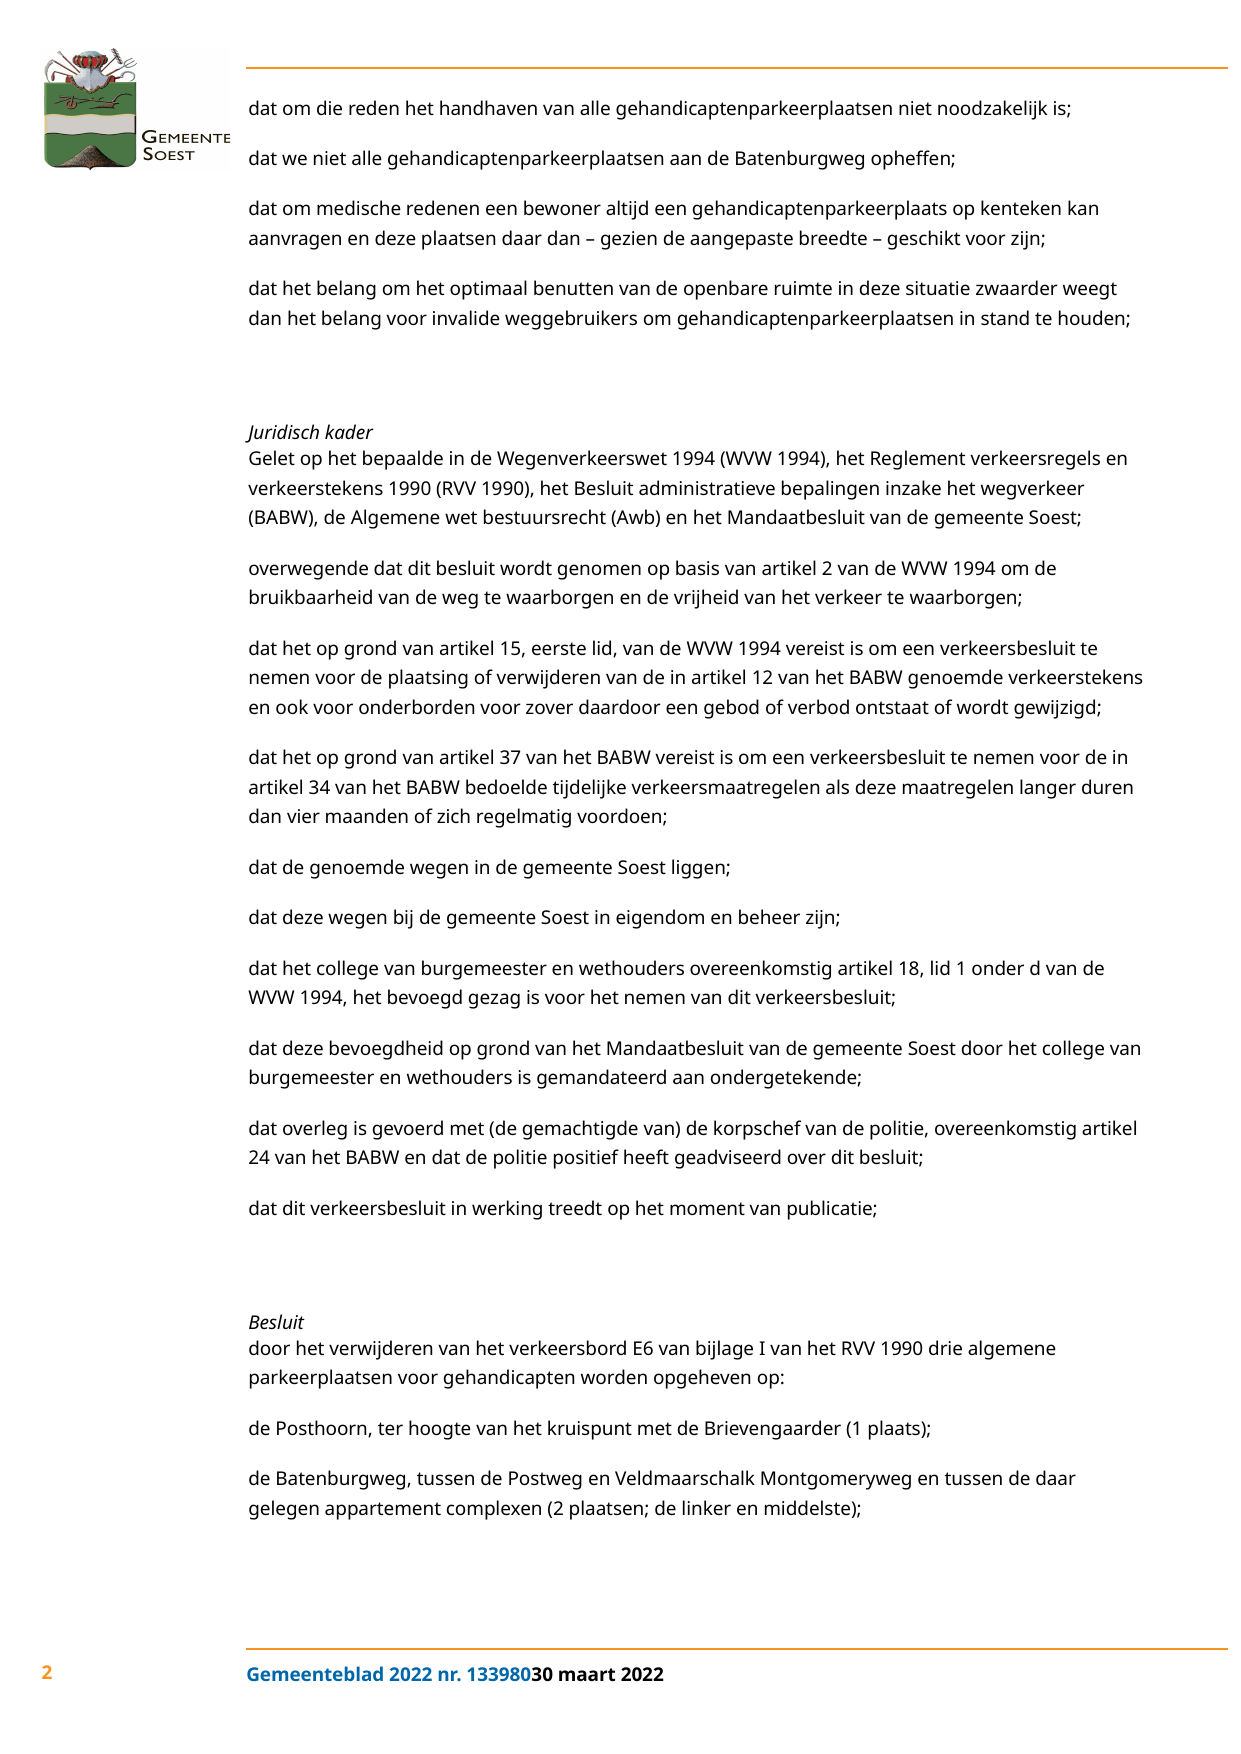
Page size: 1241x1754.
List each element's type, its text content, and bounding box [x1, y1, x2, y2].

text dat overleg is gevoerd met (de gemachtigde van) de korpschef van de politie, overeenkomstig artikel 24 van het BABW en dat de politie positief heeft geadviseerd over dit besluit; [248, 1115, 1152, 1170]
text Gelet op het bepaalde in de Wegenverkeerswet 1994 (WVW 1994), het Reglement verkeersregels en verkeerstekens 1990 (RVV 1990), het Besluit administratieve bepalingen inzake het wegverkeer (BABW), de Algemene wet bestuursrecht (Awb) en het Mandaatbesluit van de gemeente Soest; [248, 445, 1152, 530]
text dat deze bevoegdheid op grond van het Mandaatbesluit van de gemeente Soest door het college van burgemeester en wethouders is gemandateerd aan ondergetekende; [248, 1035, 1152, 1090]
text de Batenburgweg, tussen de Postweg en Veldmaarschalk Montgomeryweg en tussen de daar gelegen appartement complexen (2 plaatsen; de linker en middelste); [248, 1465, 1152, 1521]
text Besluit [248, 1309, 1152, 1335]
picture [41, 47, 231, 172]
text dat we niet alle gehandicaptenparkeerplaatsen aan de Batenburgweg opheffen; [248, 145, 1152, 171]
text dat het college van burgemeester en wethouders overeenkomstig artikel 18, lid 1 onder d van de WVW 1994, het bevoegd gezag is voor het nemen van dit verkeersbesluit; [248, 955, 1152, 1010]
text dat dit verkeersbesluit in werking treedt op het moment van publicatie; [248, 1195, 1152, 1221]
text door het verwijderen van het verkeersbord E6 van bijlage I van het RVV 1990 drie algemene parkeerplaatsen voor gehandicapten worden opgeheven op: [248, 1335, 1152, 1390]
text dat om die reden het handhaven van alle gehandicaptenparkeerplaatsen niet noodzakelijk is; [248, 95, 1152, 121]
text dat deze wegen bij de gemeente Soest in eigendom en beheer zijn; [248, 904, 1152, 930]
text Juridisch kader [248, 419, 1152, 445]
text overwegende dat dit besluit wordt genomen op basis van artikel 2 van de WVW 1994 om de bruikbaarheid van de weg te waarborgen en de vrijheid van het verkeer te waarborgen; [248, 555, 1152, 610]
text dat de genoemde wegen in de gemeente Soest liggen; [248, 854, 1152, 880]
text de Posthoorn, ter hoogte van het kruispunt met de Brievengaarder (1 plaats); [248, 1415, 1152, 1441]
text dat het op grond van artikel 15, eerste lid, van de WVW 1994 vereist is om een verkeersbesluit te nemen voor de plaatsing of verwijderen van de in artikel 12 van het BABW genoemde verkeerstekens en ook voor onderborden voor zover daardoor een gebod of verbod ontstaat of wordt gewijzigd; [248, 635, 1152, 720]
text dat om medische redenen een bewoner altijd een gehandicaptenparkeerplaats op kenteken kan aanvragen en deze plaatsen daar dan – gezien de aangepaste breedte – geschikt voor zijn; [248, 196, 1152, 251]
text dat het op grond van artikel 37 van het BABW vereist is om een verkeersbesluit te nemen voor de in artikel 34 van het BABW bedoelde tijdelijke verkeersmaatregelen als deze maatregelen langer duren dan vier maanden of zich regelmatig voordoen; [248, 744, 1152, 829]
text dat het belang om het optimaal benutten van de openbare ruimte in deze situatie zwaarder weegt dan het belang voor invalide weggebruikers om gehandicaptenparkeerplaatsen in stand te houden; [248, 276, 1152, 331]
